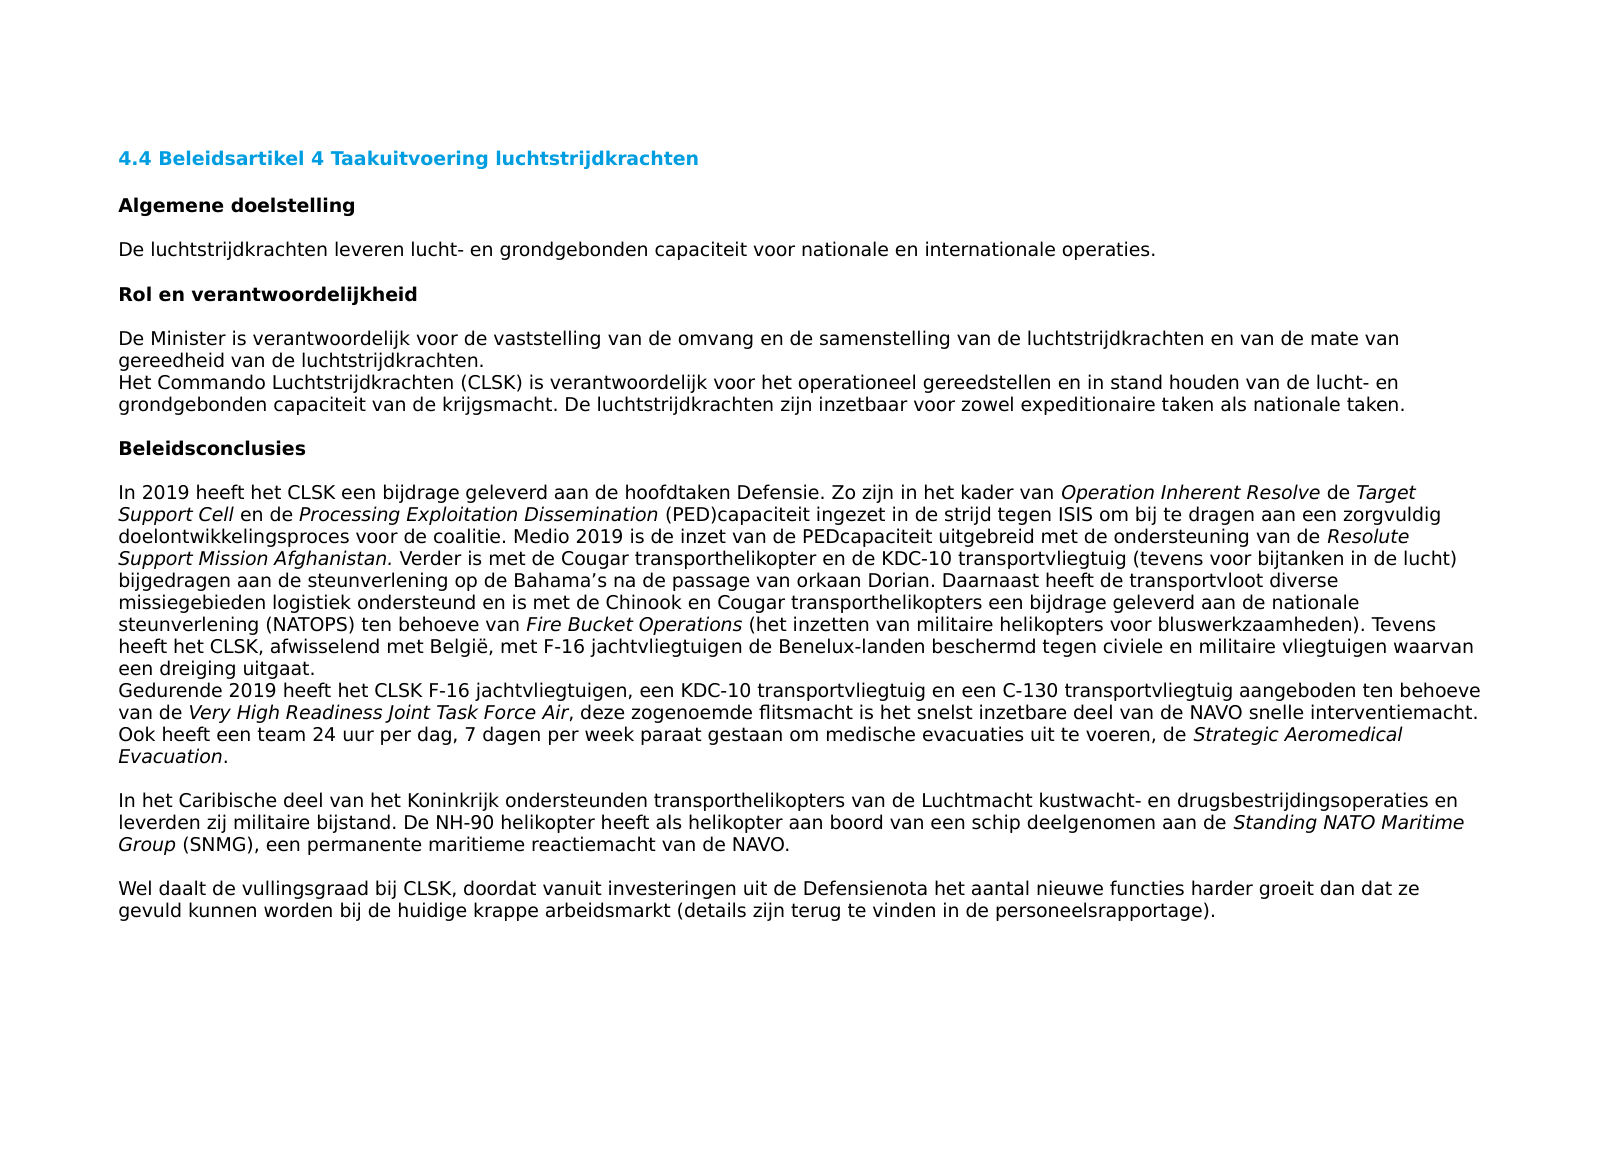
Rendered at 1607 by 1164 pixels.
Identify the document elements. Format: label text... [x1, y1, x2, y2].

text Gedurende 2019 heeft het CLSK F-16 jachtvliegtuigen, een KDC-10 transportvliegtuig en een C-130 transportvliegtuig aangeboden ten behoeve van de Very High Readiness Joint Task Force Air, deze zogenoemde flitsmacht is het snelst inzetbare deel van de NAVO snelle interventiemacht. Ook heeft een team 24 uur per dag, 7 dagen per week paraat gestaan om medische evacuaties uit te voeren, de Strategic Aeromedical Evacuation. [118, 680, 1488, 768]
text De Minister is verantwoordelijk voor de vaststelling van de omvang en de samenstelling van de luchtstrijdkrachten en van de mate van gereedheid van de luchtstrijdkrachten. [118, 328, 1488, 372]
subtitle Algemene doelstelling [118, 195, 1488, 217]
text Wel daalt de vullingsgraad bij CLSK, doordat vanuit investeringen uit de Defensienota het aantal nieuwe functies harder groeit dan dat ze gevuld kunnen worden bij de huidige krappe arbeidsmarkt (details zijn terug te vinden in de personeelsrapportage). [118, 878, 1488, 922]
text In het Caribische deel van het Koninkrijk ondersteunden transporthelikopters van de Luchtmacht kustwacht- en drugsbestrijdingsoperaties en leverden zij militaire bijstand. De NH-90 helikopter heeft als helikopter aan boord van een schip deelgenomen aan de Standing NATO Maritime Group (SNMG), een permanente maritieme reactiemacht van de NAVO. [118, 790, 1488, 856]
text In 2019 heeft het CLSK een bijdrage geleverd aan de hoofdtaken Defensie. Zo zijn in het kader van Operation Inherent Resolve de Target Support Cell en de Processing Exploitation Dissemination (PED)capaciteit ingezet in de strijd tegen ISIS om bij te dragen aan een zorgvuldig doelontwikkelingsproces voor de coalitie. Medio 2019 is de inzet van de PEDcapaciteit uitgebreid met de ondersteuning van de Resolute Support Mission Afghanistan. Verder is met de Cougar transporthelikopter en de KDC-10 transportvliegtuig (tevens voor bijtanken in de lucht) bijgedragen aan de steunverlening op de Bahama’s na de passage van orkaan Dorian. Daarnaast heeft de transportvloot diverse missiegebieden logistiek ondersteund en is met de Chinook en Cougar transporthelikopters een bijdrage geleverd aan de nationale steunverlening (NATOPS) ten behoeve van Fire Bucket Operations (het inzetten van militaire helikopters voor bluswerkzaamheden). Tevens heeft het CLSK, afwisselend met België, met F-16 jachtvliegtuigen de Benelux-landen beschermd tegen civiele en militaire vliegtuigen waarvan een dreiging uitgaat. [118, 482, 1488, 680]
subtitle 4.4 Beleidsartikel 4 Taakuitvoering luchtstrijdkrachten [118, 148, 1488, 170]
subtitle Rol en verantwoordelijkheid [118, 283, 1488, 305]
text Het Commando Luchtstrijdkrachten (CLSK) is verantwoordelijk voor het operationeel gereedstellen en in stand houden van de lucht- en grondgebonden capaciteit van de krijgsmacht. De luchtstrijdkrachten zijn inzetbaar voor zowel expeditionaire taken als nationale taken. [118, 372, 1488, 416]
text De luchtstrijdkrachten leveren lucht- en grondgebonden capaciteit voor nationale en internationale operaties. [118, 239, 1488, 261]
subtitle Beleidsconclusies [118, 438, 1488, 460]
